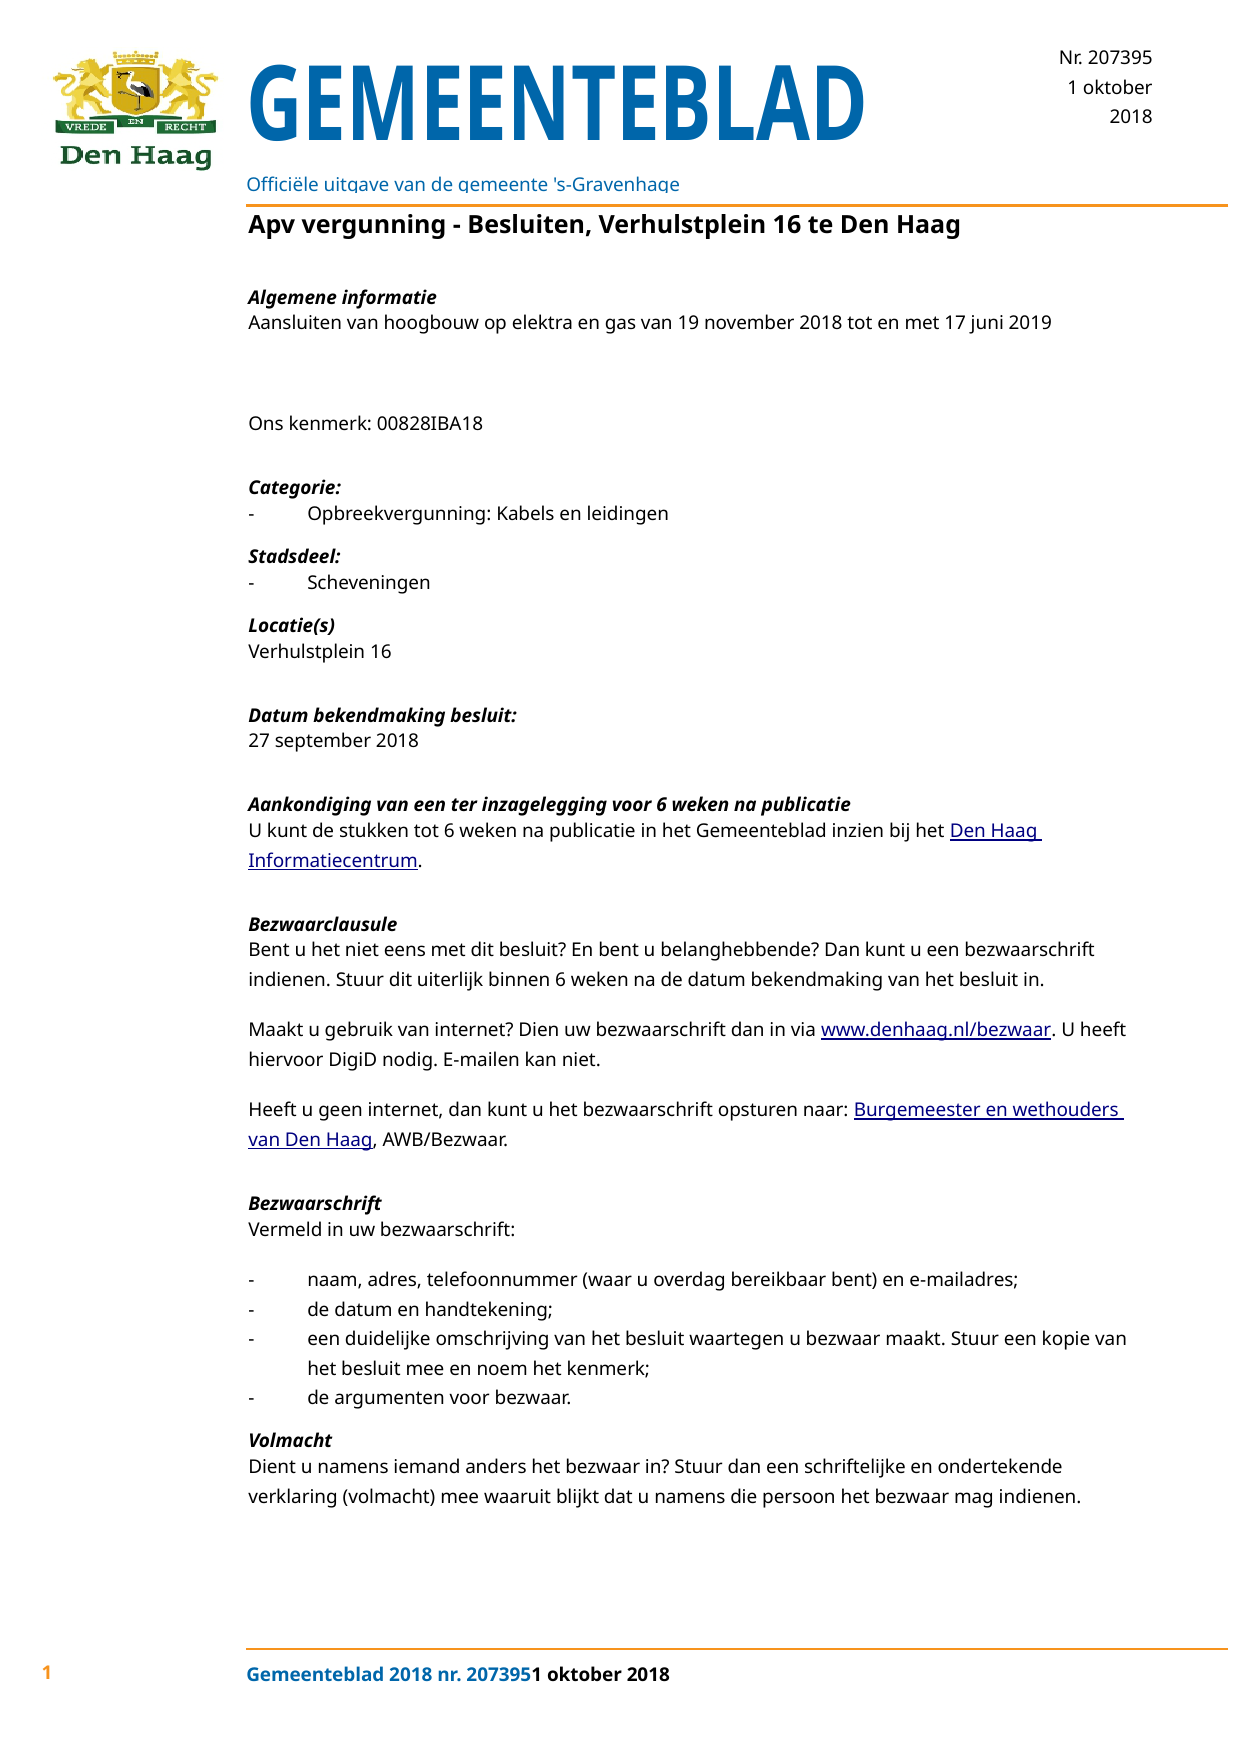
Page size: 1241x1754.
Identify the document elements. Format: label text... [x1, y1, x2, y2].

text Bezwaarclausule [248, 911, 1152, 936]
list een duidelijke omschrijving van het besluit waartegen u bezwaar maakt. Stuur een kopie van het besluit mee en noem het kenmerk; [248, 1325, 1152, 1381]
text Locatie(s) [248, 612, 1152, 638]
text Volmacht [248, 1428, 1152, 1453]
list de datum en handtekening; [248, 1296, 1152, 1321]
text Datum bekendmaking besluit: [248, 702, 1152, 727]
text Algemene informatie [248, 284, 1152, 309]
list Scheveningen [248, 569, 1152, 595]
text Categorie: [248, 474, 1152, 500]
picture [41, 47, 231, 172]
text Aankondiging van een ter inzagelegging voor 6 weken na publicatie [248, 791, 1152, 817]
text Apv vergunning - Besluiten, Verhulstplein 16 te Den Haag [248, 207, 1152, 241]
list Opbreekvergunning: Kabels en leidingen [248, 500, 1152, 526]
text Bezwaarschrift [248, 1190, 1152, 1216]
text U kunt de stukken tot 6 weken na publicatie in het Gemeenteblad inzien bij het Den Haag Informatiecentrum. [248, 817, 1152, 872]
text Dient u namens iemand anders het bezwaar in? Stuur dan een schriftelijke en ondertekende verklaring (volmacht) mee waaruit blijkt dat u namens die persoon het bezwaar mag indienen. [248, 1453, 1152, 1509]
text Maakt u gebruik van internet? Dien uw bezwaarschrift dan in via www.denhaag.nl/bezwaar. U heeft hiervoor DigiD nodig. E-mailen kan niet. [248, 1016, 1152, 1072]
list de argumenten voor bezwaar. [248, 1384, 1152, 1410]
text Heeft u geen internet, dan kunt u het bezwaarschrift opsturen naar: Burgemeester en wethouders van Den Haag, AWB/Bezwaar. [248, 1096, 1152, 1152]
text Verhulstplein 16 [248, 638, 1152, 663]
text Bent u het niet eens met dit besluit? En bent u belanghebbende? Dan kunt u een bezwaarschrift indienen. Stuur dit uiterlijk binnen 6 weken na de datum bekendmaking van het besluit in. [248, 936, 1152, 992]
text Stadsdeel: [248, 543, 1152, 569]
text 27 september 2018 [248, 727, 1152, 753]
text Ons kenmerk: 00828IBA18 [248, 410, 1152, 436]
text Vermeld in uw bezwaarschrift: [248, 1216, 1152, 1241]
text Aansluiten van hoogbouw op elektra en gas van 19 november 2018 tot en met 17 juni 2019 [248, 309, 1152, 335]
list naam, adres, telefoonnummer (waar u overdag bereikbaar bent) en e-mailadres; [248, 1266, 1152, 1292]
